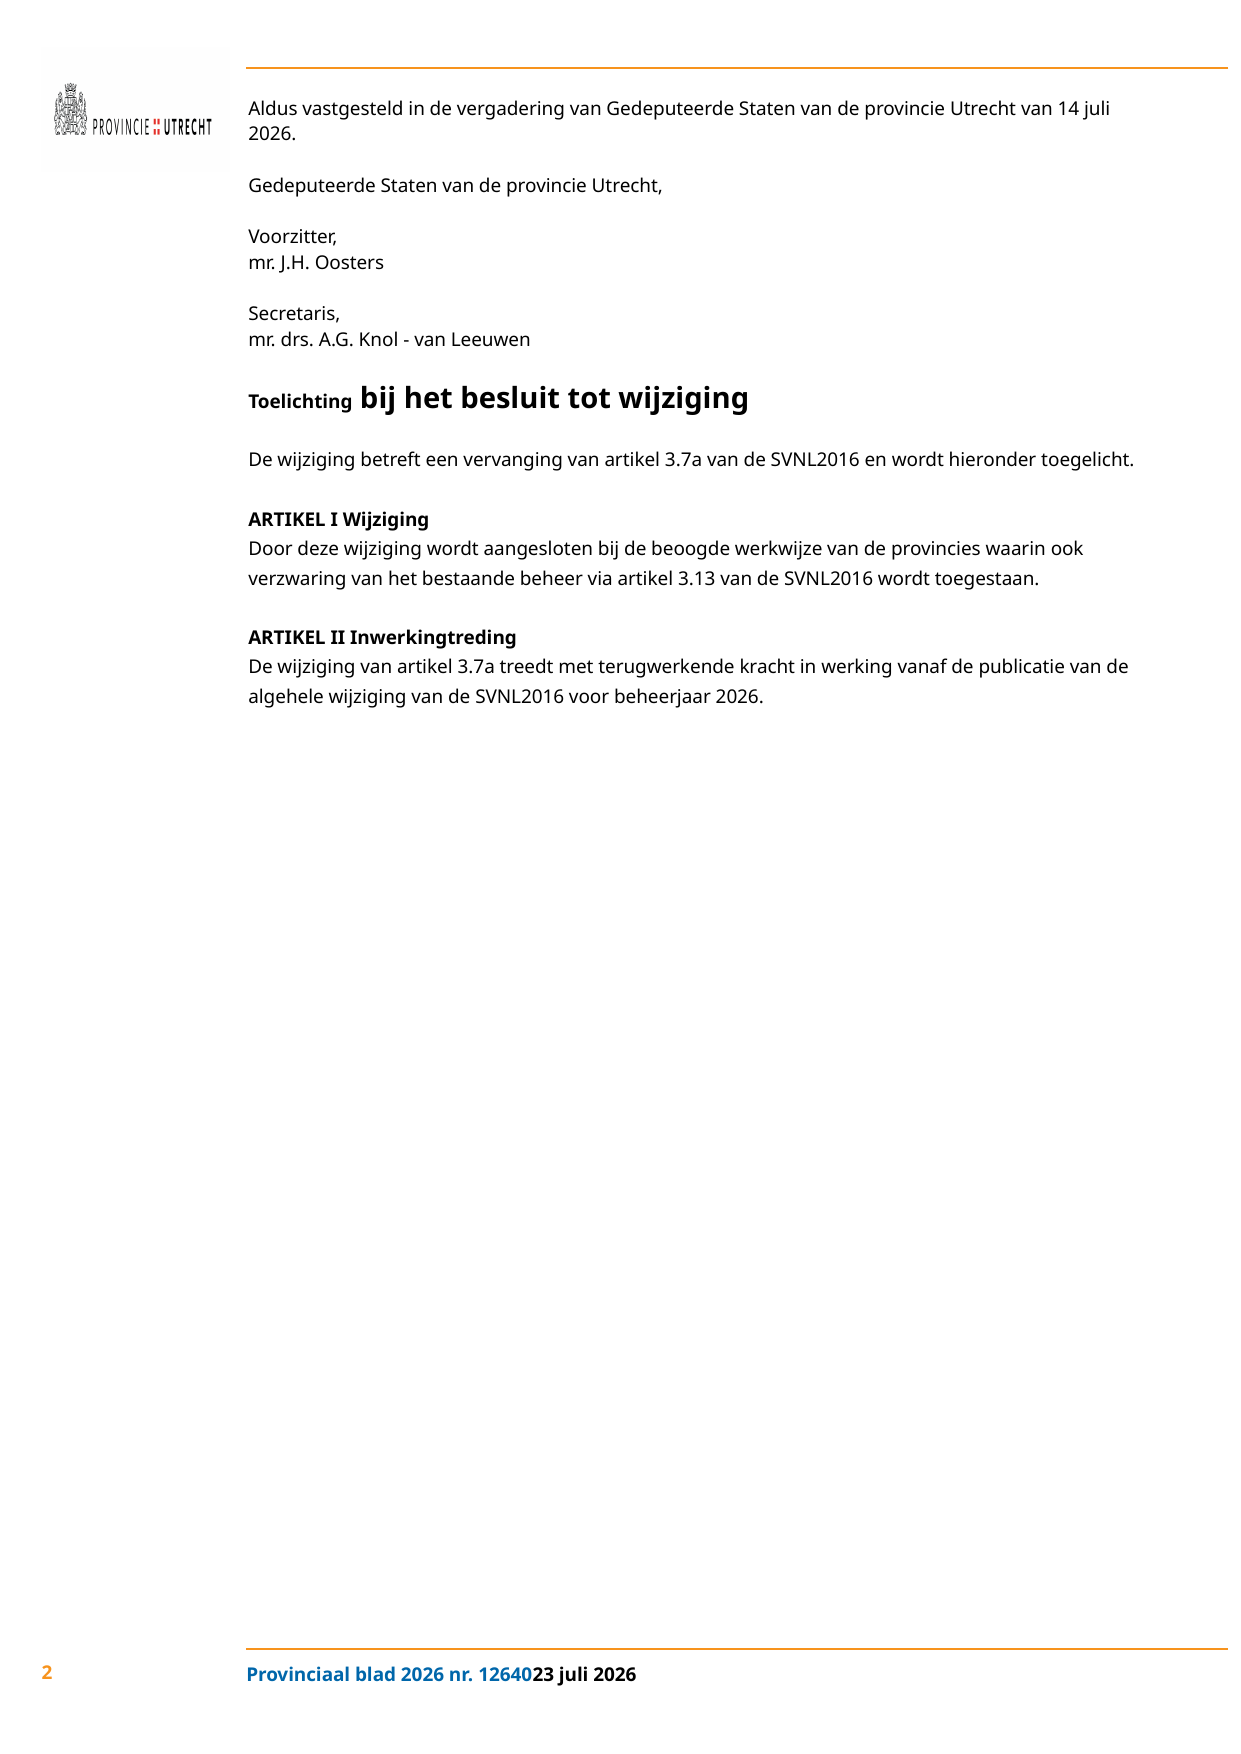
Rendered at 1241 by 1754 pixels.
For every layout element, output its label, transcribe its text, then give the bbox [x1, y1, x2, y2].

text mr. J.H. Oosters [248, 249, 1152, 275]
picture [41, 47, 231, 172]
text Aldus vastgesteld in de vergadering van Gedeputeerde Staten van de provincie Utrecht van 14 juli 2026. [248, 95, 1152, 146]
text mr. drs. A.G. Knol - van Leeuwen [248, 326, 1152, 352]
text De wijziging betreft een vervanging van artikel 3.7a van de SVNL2016 en wordt hieronder toegelicht. [248, 447, 1152, 472]
text ARTIKEL I Wijziging [248, 506, 1152, 532]
text ARTIKEL II Inwerkingtreding [248, 624, 1152, 650]
text Secretaris, [248, 301, 1152, 326]
text Door deze wijziging wordt aangesloten bij de beoogde werkwijze van de provincies waarin ook verzwaring van het bestaande beheer via artikel 3.13 van de SVNL2016 wordt toegestaan. [248, 535, 1152, 591]
text Voorzitter, [248, 223, 1152, 249]
text Toelichting bij het besluit tot wijziging [248, 378, 1152, 417]
text De wijziging van artikel 3.7a treedt met terugwerkende kracht in werking vanaf de publicatie van de algehele wijziging van de SVNL2016 voor beheerjaar 2026. [248, 654, 1152, 709]
text Gedeputeerde Staten van de provincie Utrecht, [248, 172, 1152, 198]
